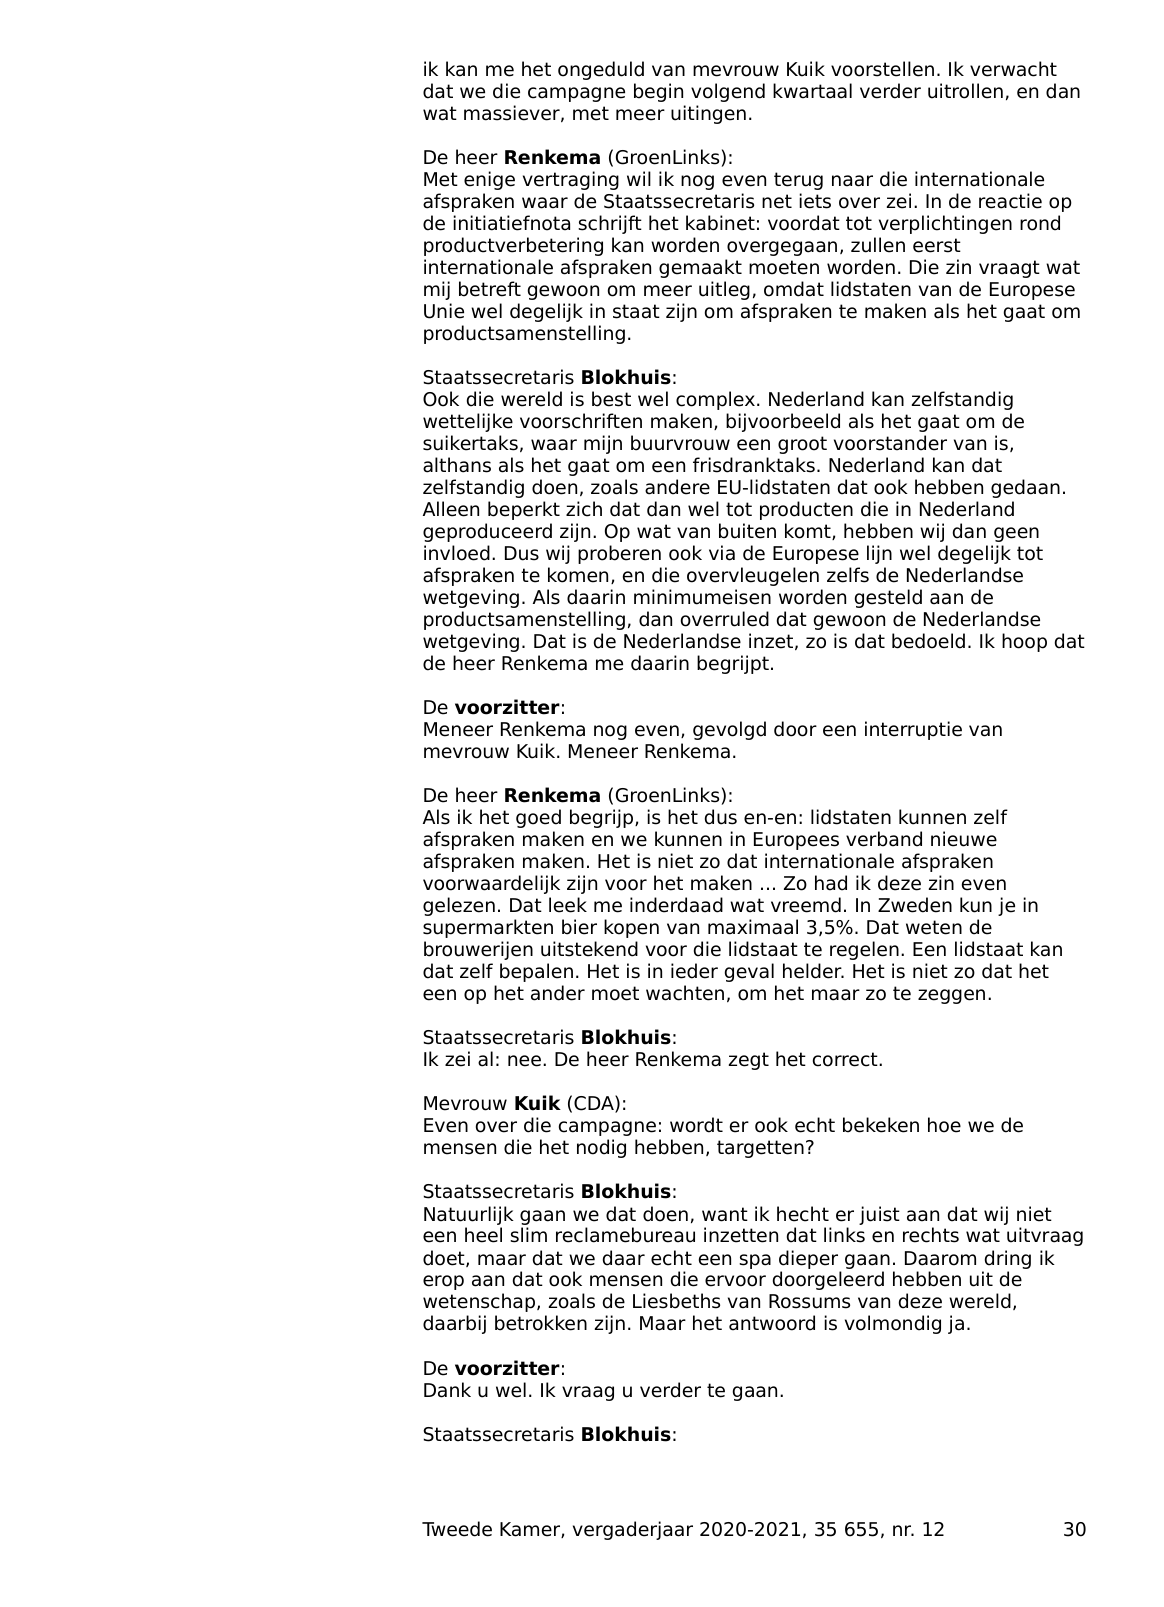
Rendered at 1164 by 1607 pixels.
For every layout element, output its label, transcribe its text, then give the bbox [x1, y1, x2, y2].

text Staatssecretaris Blokhuis: [422, 1181, 1087, 1203]
text De voorzitter: [422, 1357, 1087, 1379]
text Meneer Renkema nog even, gevolgd door een interruptie van mevrouw Kuik. Meneer Renkema. [422, 719, 1087, 763]
text Ook die wereld is best wel complex. Nederland kan zelfstandig wettelijke voorschriften maken, bijvoorbeeld als het gaat om de suikertaks, waar mijn buurvrouw een groot voorstander van is, althans als het gaat om een frisdranktaks. Nederland kan dat zelfstandig doen, zoals andere EU-lidstaten dat ook hebben gedaan. Alleen beperkt zich dat dan wel tot producten die in Nederland geproduceerd zijn. Op wat van buiten komt, hebben wij dan geen invloed. Dus wij proberen ook via de Europese lijn wel degelijk tot afspraken te komen, en die overvleugelen zelfs de Nederlandse wetgeving. Als daarin minimumeisen worden gesteld aan de productsamenstelling, dan overruled dat gewoon de Nederlandse wetgeving. Dat is de Nederlandse inzet, zo is dat bedoeld. Ik hoop dat de heer Renkema me daarin begrijpt. [422, 389, 1087, 675]
text De heer Renkema (GroenLinks): [422, 785, 1087, 807]
text Staatssecretaris Blokhuis: [422, 1424, 1087, 1446]
text Met enige vertraging wil ik nog even terug naar die internationale afspraken waar de Staatssecretaris net iets over zei. In de reactie op de initiatiefnota schrijft het kabinet: voordat tot verplichtingen rond productverbetering kan worden overgegaan, zullen eerst internationale afspraken gemaakt moeten worden. Die zin vraagt wat mij betreft gewoon om meer uitleg, omdat lidstaten van de Europese Unie wel degelijk in staat zijn om afspraken te maken als het gaat om productsamenstelling. [422, 169, 1087, 345]
text Ik zei al: nee. De heer Renkema zegt het correct. [422, 1049, 1087, 1071]
text De voorzitter: [422, 697, 1087, 719]
text ik kan me het ongeduld van mevrouw Kuik voorstellen. Ik verwacht dat we die campagne begin volgend kwartaal verder uitrollen, en dan wat massiever, met meer uitingen. [422, 59, 1087, 125]
text Even over die campagne: wordt er ook echt bekeken hoe we de mensen die het nodig hebben, targetten? [422, 1115, 1087, 1159]
text Staatssecretaris Blokhuis: [422, 1027, 1087, 1049]
text Staatssecretaris Blokhuis: [422, 367, 1087, 389]
text Dank u wel. Ik vraag u verder te gaan. [422, 1379, 1087, 1401]
text De heer Renkema (GroenLinks): [422, 147, 1087, 169]
text Natuurlijk gaan we dat doen, want ik hecht er juist aan dat wij niet een heel slim reclamebureau inzetten dat links en rechts wat uitvraag doet, maar dat we daar echt een spa dieper gaan. Daarom dring ik erop aan dat ook mensen die ervoor doorgeleerd hebben uit de wetenschap, zoals de Liesbeths van Rossums van deze wereld, daarbij betrokken zijn. Maar het antwoord is volmondig ja. [422, 1203, 1087, 1335]
text Mevrouw Kuik (CDA): [422, 1093, 1087, 1115]
text Als ik het goed begrijp, is het dus en-en: lidstaten kunnen zelf afspraken maken en we kunnen in Europees verband nieuwe afspraken maken. Het is niet zo dat internationale afspraken voorwaardelijk zijn voor het maken ... Zo had ik deze zin even gelezen. Dat leek me inderdaad wat vreemd. In Zweden kun je in supermarkten bier kopen van maximaal 3,5%. Dat weten de brouwerijen uitstekend voor die lidstaat te regelen. Een lidstaat kan dat zelf bepalen. Het is in ieder geval helder. Het is niet zo dat het een op het ander moet wachten, om het maar zo te zeggen. [422, 807, 1087, 1005]
